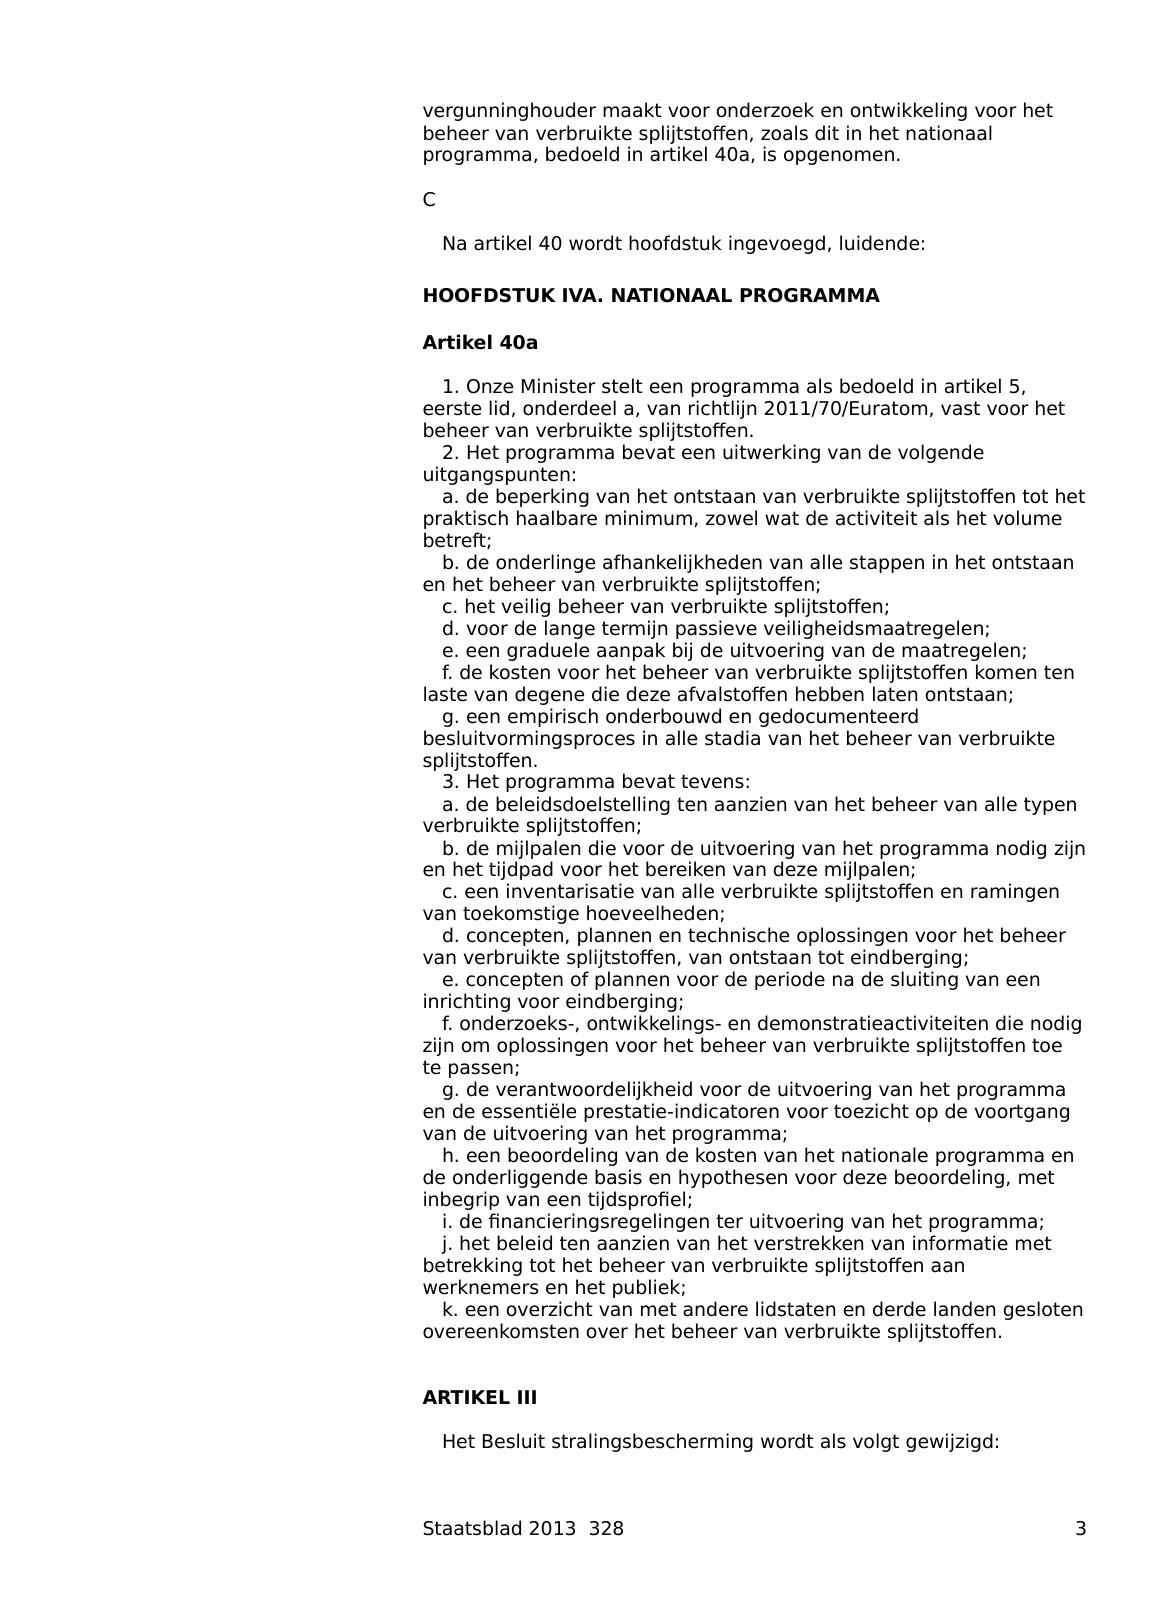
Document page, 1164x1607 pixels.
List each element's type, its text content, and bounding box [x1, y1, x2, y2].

text d. concepten, plannen en technische oplossingen voor het beheer van verbruikte splijtstoffen, van ontstaan tot eindberging; [422, 925, 1087, 969]
text c. het veilig beheer van verbruikte splijtstoffen; [422, 596, 1087, 618]
text e. concepten of plannen voor de periode na de sluiting van een inrichting voor eindberging; [422, 969, 1087, 1013]
text f. de kosten voor het beheer van verbruikte splijtstoffen komen ten laste van degene die deze afvalstoffen hebben laten ontstaan; [422, 662, 1087, 706]
text g. de verantwoordelijkheid voor de uitvoering van het programma en de essentiële prestatie-indicatoren voor toezicht op de voortgang van de uitvoering van het programma; [422, 1079, 1087, 1145]
text vergunninghouder maakt voor onderzoek en ontwikkeling voor het beheer van verbruikte splijtstoffen, zoals dit in het nationaal programma, bedoeld in artikel 40a, is opgenomen. [422, 100, 1087, 166]
text h. een beoordeling van de kosten van het nationale programma en de onderliggende basis en hypothesen voor deze beoordeling, met inbegrip van een tijdsprofiel; [422, 1145, 1087, 1211]
text i. de financieringsregelingen ter uitvoering van het programma; [422, 1211, 1087, 1233]
text k. een overzicht van met andere lidstaten en derde landen gesloten overeenkomsten over het beheer van verbruikte splijtstoffen. [422, 1299, 1087, 1343]
text d. voor de lange termijn passieve veiligheidsmaatregelen; [422, 618, 1087, 639]
text b. de onderlinge afhankelijkheden van alle stappen in het ontstaan en het beheer van verbruikte splijtstoffen; [422, 552, 1087, 596]
text e. een graduele aanpak bij de uitvoering van de maatregelen; [422, 639, 1087, 662]
text c. een inventarisatie van alle verbruikte splijtstoffen en ramingen van toekomstige hoeveelheden; [422, 881, 1087, 925]
text f. onderzoeks-, ontwikkelings- en demonstratieactiviteiten die nodig zijn om oplossingen voor het beheer van verbruikte splijtstoffen toe te passen; [422, 1013, 1087, 1079]
text 1. Onze Minister stelt een programma als bedoeld in artikel 5, eerste lid, onderdeel a, van richtlijn 2011/70/Euratom, vast voor het beheer van verbruikte splijtstoffen. [422, 376, 1087, 442]
text Na artikel 40 wordt hoofdstuk ingevoegd, luidende: [422, 233, 1087, 255]
text a. de beperking van het ontstaan van verbruikte splijtstoffen tot het praktisch haalbare minimum, zowel wat de activiteit als het volume betreft; [422, 486, 1087, 552]
text Het Besluit stralingsbescherming wordt als volgt gewijzigd: [422, 1431, 1087, 1453]
text C [422, 188, 1087, 211]
text 2. Het programma bevat een uitwerking van de volgende uitgangspunten: [422, 442, 1087, 486]
text a. de beleidsdoelstelling ten aanzien van het beheer van alle typen verbruikte splijtstoffen; [422, 793, 1087, 837]
text b. de mijlpalen die voor de uitvoering van het programma nodig zijn en het tijdpad voor het bereiken van deze mijlpalen; [422, 837, 1087, 881]
subtitle Artikel 40a [422, 332, 1087, 354]
text j. het beleid ten aanzien van het verstrekken van informatie met betrekking tot het beheer van verbruikte splijtstoffen aan werknemers en het publiek; [422, 1233, 1087, 1299]
subtitle HOOFDSTUK IVA. NATIONAAL PROGRAMMA [422, 285, 1087, 307]
text g. een empirisch onderbouwd en gedocumenteerd besluitvormingsproces in alle stadia van het beheer van verbruikte splijtstoffen. [422, 706, 1087, 771]
text 3. Het programma bevat tevens: [422, 771, 1087, 793]
subtitle ARTIKEL III [422, 1387, 1087, 1409]
